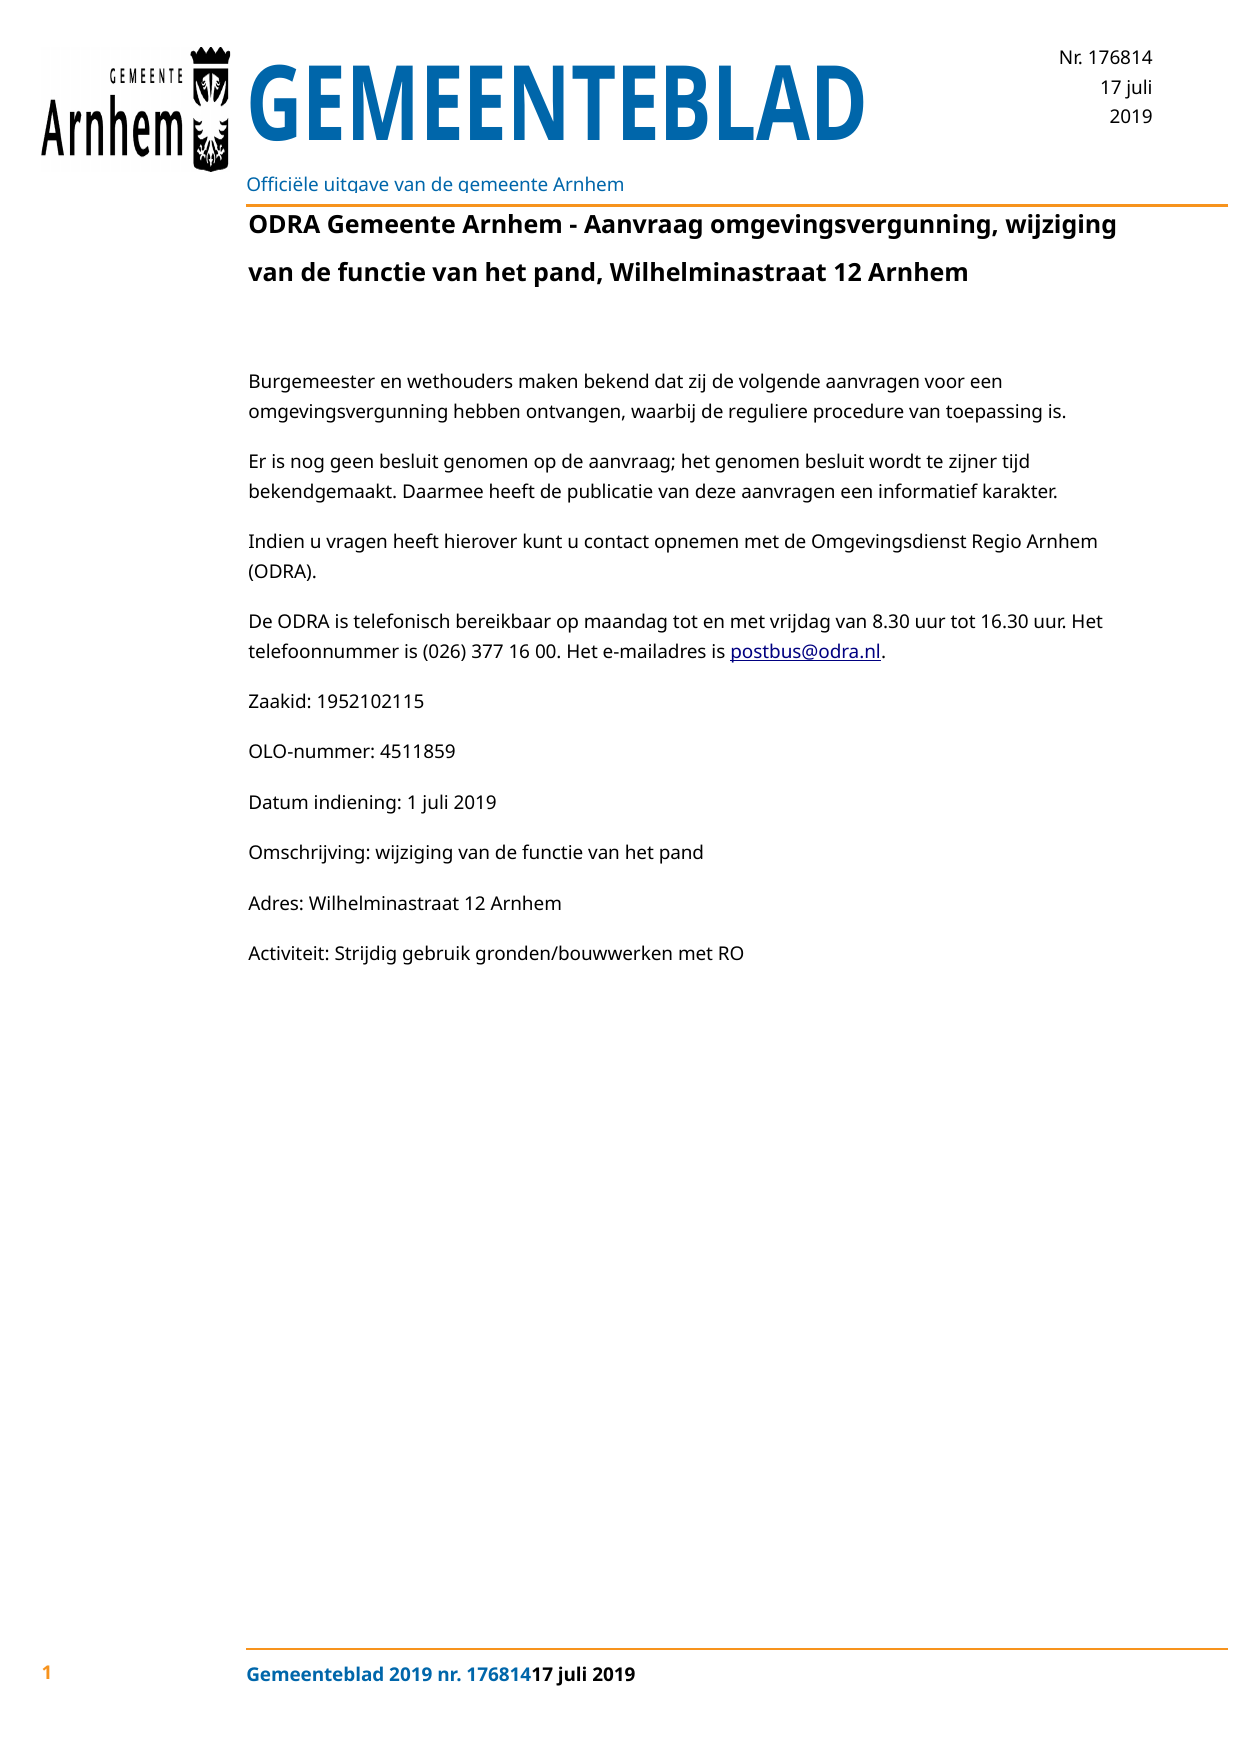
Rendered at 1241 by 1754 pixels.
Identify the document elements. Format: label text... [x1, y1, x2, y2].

text Indien u vragen heeft hierover kunt u contact opnemen met de Omgevingsdienst Regio Arnhem (ODRA). [248, 528, 1152, 584]
text Adres: Wilhelminastraat 12 Arnhem [248, 890, 1152, 916]
text De ODRA is telefonisch bereikbaar op maandag tot en met vrijdag van 8.30 uur tot 16.30 uur. Het telefoonnummer is (026) 377 16 00. Het e-mailadres is postbus@odra.nl. [248, 608, 1152, 664]
text Er is nog geen besluit genomen op de aanvraag; het genomen besluit wordt te zijner tijd bekendgemaakt. Daarmee heeft de publicatie van deze aanvragen een informatief karakter. [248, 448, 1152, 504]
text Burgemeester en wethouders maken bekend dat zij de volgende aanvragen voor een omgevingsvergunning hebben ontvangen, waarbij de reguliere procedure van toepassing is. [248, 368, 1152, 424]
text Omschrijving: wijziging van de functie van het pand [248, 839, 1152, 865]
text Activiteit: Strijdig gebruik gronden/bouwwerken met RO [248, 940, 1152, 966]
picture [41, 47, 231, 172]
text Datum indiening: 1 juli 2019 [248, 789, 1152, 815]
text Zaakid: 1952102115 [248, 688, 1152, 714]
text ODRA Gemeente Arnhem - Aanvraag omgevingsvergunning, wijziging van de functie van het pand, Wilhelminastraat 12 Arnhem [248, 207, 1152, 288]
text OLO-nummer: 4511859 [248, 739, 1152, 764]
